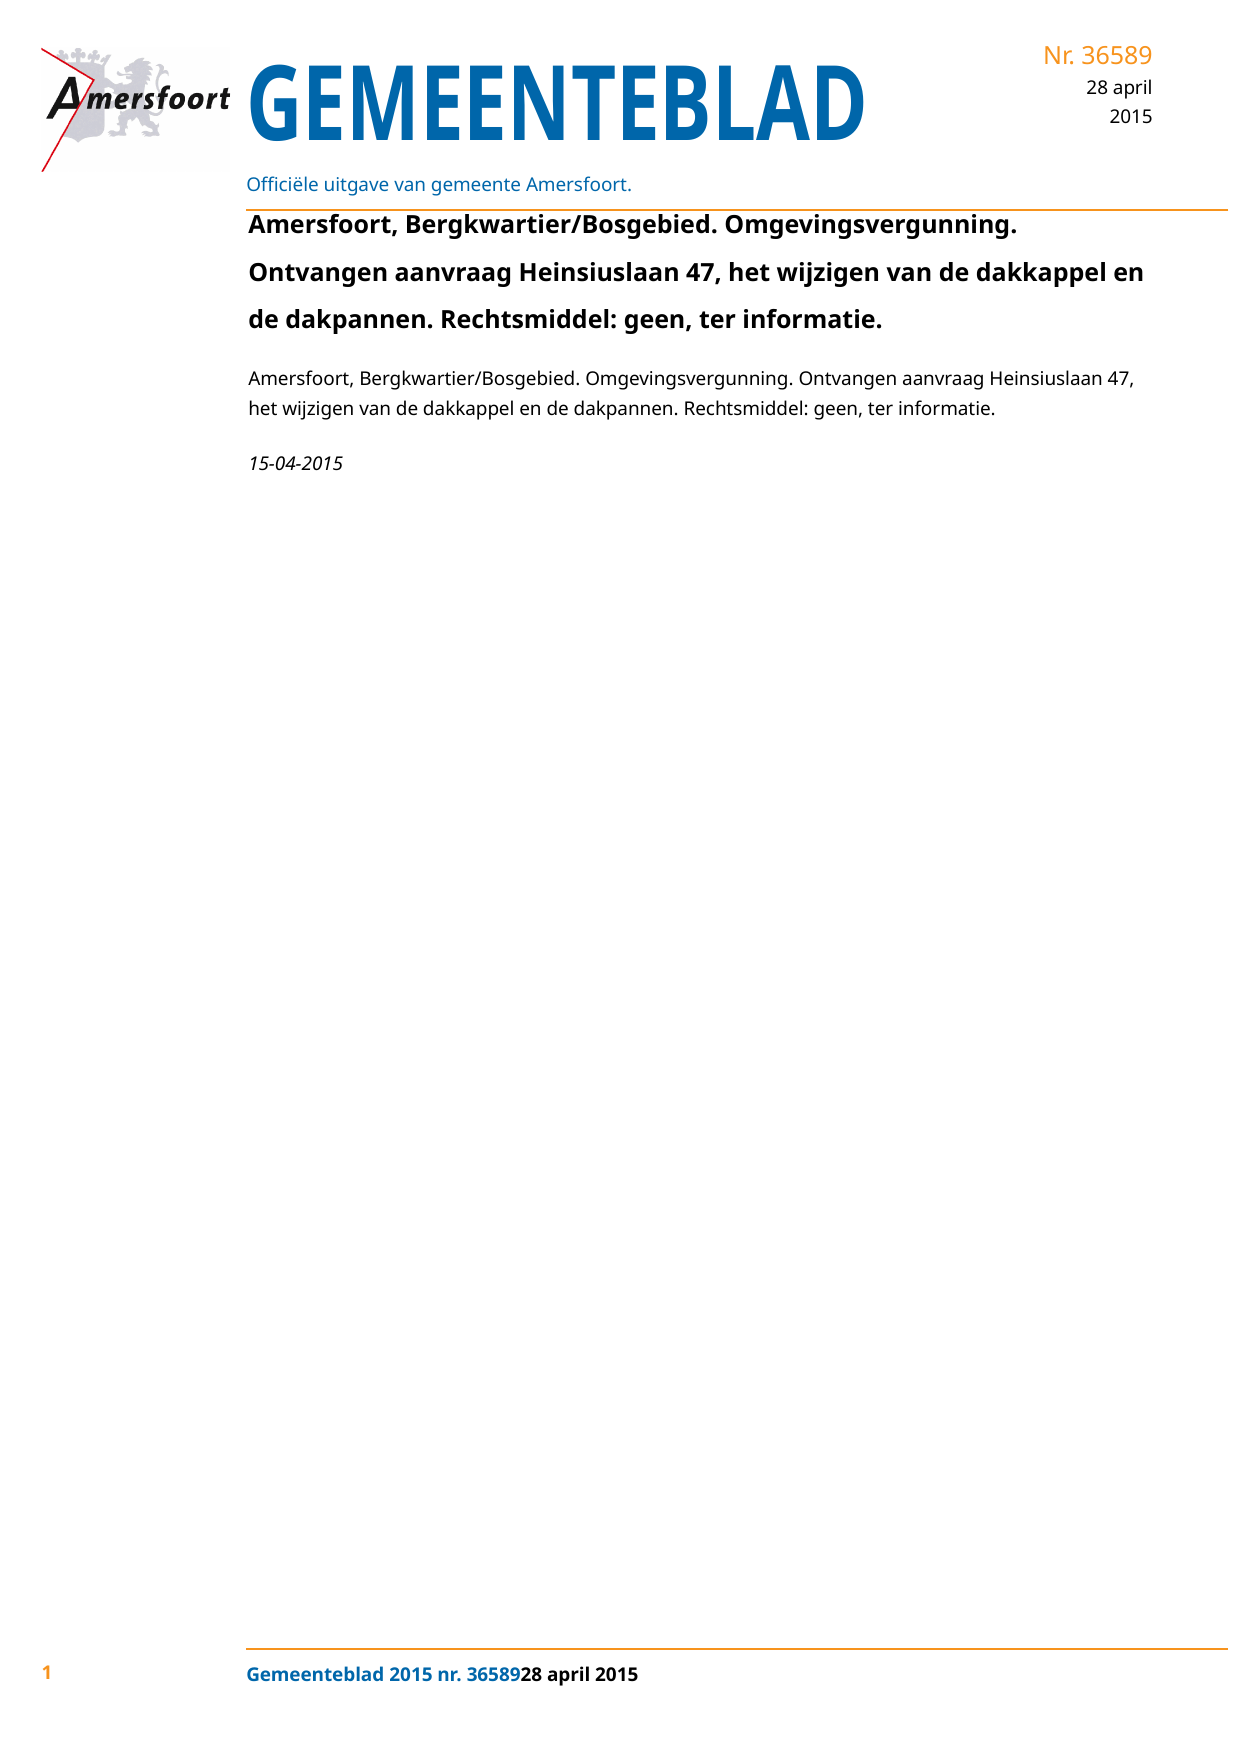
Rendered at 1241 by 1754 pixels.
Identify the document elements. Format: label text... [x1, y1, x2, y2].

picture [41, 47, 231, 172]
text Amersfoort, Bergkwartier/Bosgebied. Omgevingsvergunning. Ontvangen aanvraag Heinsiuslaan 47, het wijzigen van de dakkappel en de dakpannen. Rechtsmiddel: geen, ter informatie. [248, 366, 1152, 421]
text Amersfoort, Bergkwartier/Bosgebied. Omgevingsvergunning. Ontvangen aanvraag Heinsiuslaan 47, het wijzigen van de dakkappel en de dakpannen. Rechtsmiddel: geen, ter informatie. [248, 211, 1152, 336]
text 15-04-2015 [248, 450, 1152, 476]
